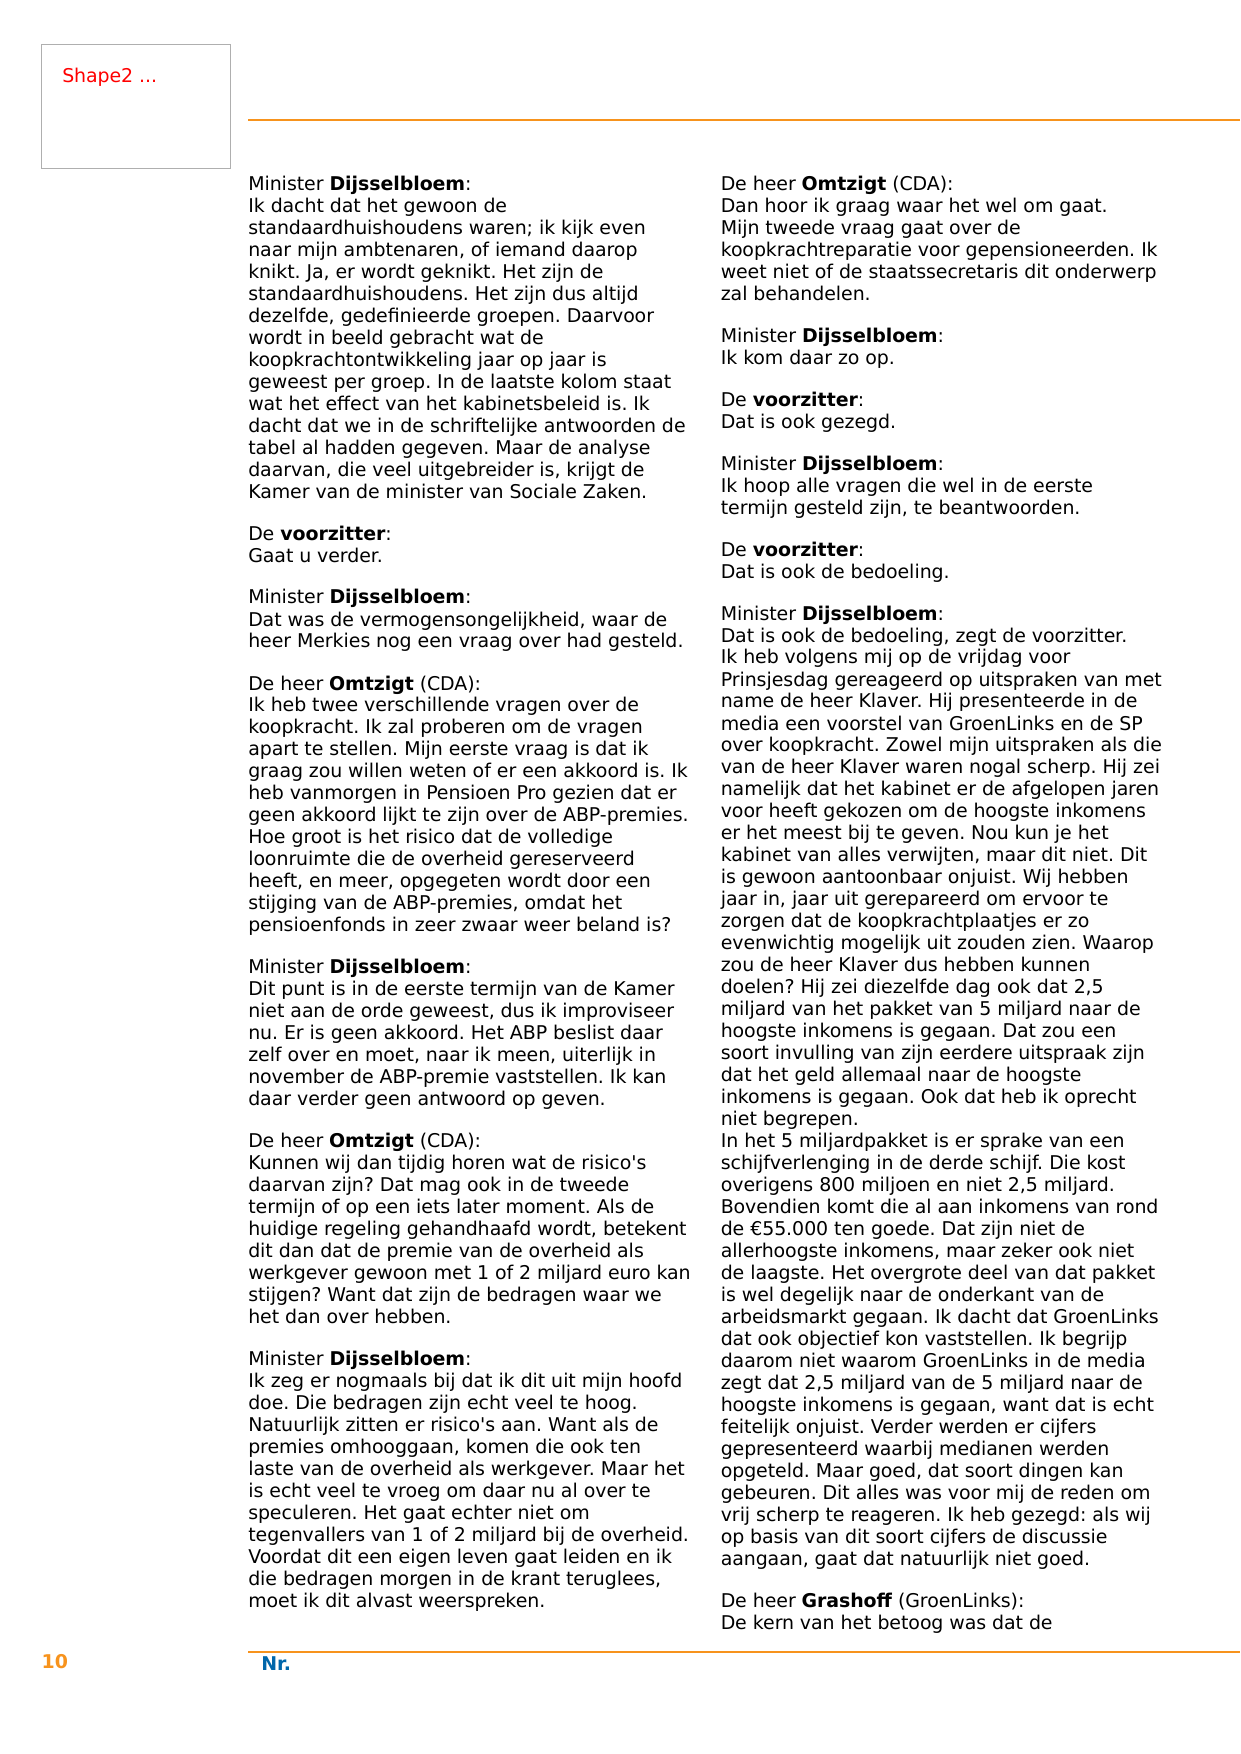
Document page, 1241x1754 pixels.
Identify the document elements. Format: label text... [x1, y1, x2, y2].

text De heer Omtzigt (CDA): [248, 672, 691, 694]
text Dat is ook de bedoeling. [721, 561, 1163, 582]
text Dat was de vermogensongelijkheid, waar de heer Merkies nog een vraag over had gesteld. [248, 608, 691, 652]
text Minister Dijsselbloem: [248, 1348, 691, 1370]
text De voorzitter: [721, 538, 1163, 561]
text Dan hoor ik graag waar het wel om gaat. [721, 195, 1163, 217]
text De voorzitter: [721, 389, 1163, 411]
text De kern van het betoog was dat de [721, 1612, 1163, 1633]
text Ik hoop alle vragen die wel in de eerste termijn gesteld zijn, te beantwoorden. [721, 474, 1163, 518]
text Gaat u verder. [248, 544, 691, 566]
text Mijn tweede vraag gaat over de koopkrachtreparatie voor gepensioneerden. Ik weet niet of de staatssecretaris dit onderwerp zal behandelen. [721, 217, 1163, 305]
text Minister Dijsselbloem: [721, 602, 1163, 624]
text Dat is ook gezegd. [721, 411, 1163, 433]
text Ik zeg er nogmaals bij dat ik dit uit mijn hoofd doe. Die bedragen zijn echt veel te hoog. Natuurlijk zitten er risico's aan. Want als de premies omhooggaan, komen die ook ten laste van de overheid als werkgever. Maar het is echt veel te vroeg om daar nu al over te speculeren. Het gaat echter niet om tegenvallers van 1 of 2 miljard bij de overheid. Voordat dit een eigen leven gaat leiden en ik die bedragen morgen in de krant teruglees, moet ik dit alvast weerspreken. [248, 1370, 691, 1612]
text Dit punt is in de eerste termijn van de Kamer niet aan de orde geweest, dus ik improviseer nu. Er is geen akkoord. Het ABP beslist daar zelf over en moet, naar ik meen, uiterlijk in november de ABP-premie vaststellen. Ik kan daar verder geen antwoord op geven. [248, 978, 691, 1110]
text Dat is ook de bedoeling, zegt de voorzitter. [721, 624, 1163, 646]
text Minister Dijsselbloem: [248, 956, 691, 978]
text De heer Omtzigt (CDA): [721, 173, 1163, 195]
text Minister Dijsselbloem: [248, 173, 691, 195]
text De heer Grashoff (GroenLinks): [721, 1589, 1163, 1612]
text In het 5 miljardpakket is er sprake van een schijfverlenging in de derde schijf. Die kost overigens 800 miljoen en niet 2,5 miljard. Bovendien komt die al aan inkomens van rond de €55.000 ten goede. Dat zijn niet de allerhoogste inkomens, maar zeker ook niet de laagste. Het overgrote deel van dat pakket is wel degelijk naar de onderkant van de arbeidsmarkt gegaan. Ik dacht dat GroenLinks dat ook objectief kon vaststellen. Ik begrijp daarom niet waarom GroenLinks in de media zegt dat 2,5 miljard van de 5 miljard naar de hoogste inkomens is gegaan, want dat is echt feitelijk onjuist. Verder werden er cijfers gepresenteerd waarbij medianen werden opgeteld. Maar goed, dat soort dingen kan gebeuren. Dit alles was voor mij de reden om vrij scherp te reageren. Ik heb gezegd: als wij op basis van dit soort cijfers de discussie aangaan, gaat dat natuurlijk niet goed. [721, 1130, 1163, 1569]
text Ik kom daar zo op. [721, 347, 1163, 369]
text De heer Omtzigt (CDA): [248, 1130, 691, 1152]
text Ik heb twee verschillende vragen over de koopkracht. Ik zal proberen om de vragen apart te stellen. Mijn eerste vraag is dat ik graag zou willen weten of er een akkoord is. Ik heb vanmorgen in Pensioen Pro gezien dat er geen akkoord lijkt te zijn over de ABP-premies. Hoe groot is het risico dat de volledige loonruimte die de overheid gereserveerd heeft, en meer, opgegeten wordt door een stijging van de ABP-premies, omdat het pensioenfonds in zeer zwaar weer beland is? [248, 694, 691, 936]
text De voorzitter: [248, 522, 691, 544]
text Ik heb volgens mij op de vrijdag voor Prinsjesdag gereageerd op uitspraken van met name de heer Klaver. Hij presenteerde in de media een voorstel van GroenLinks en de SP over koopkracht. Zowel mijn uitspraken als die van de heer Klaver waren nogal scherp. Hij zei namelijk dat het kabinet er de afgelopen jaren voor heeft gekozen om de hoogste inkomens er het meest bij te geven. Nou kun je het kabinet van alles verwijten, maar dit niet. Dit is gewoon aantoonbaar onjuist. Wij hebben jaar in, jaar uit gerepareerd om ervoor te zorgen dat de koopkrachtplaatjes er zo evenwichtig mogelijk uit zouden zien. Waarop zou de heer Klaver dus hebben kunnen doelen? Hij zei diezelfde dag ook dat 2,5 miljard van het pakket van 5 miljard naar de hoogste inkomens is gegaan. Dat zou een soort invulling van zijn eerdere uitspraak zijn dat het geld allemaal naar de hoogste inkomens is gegaan. Ook dat heb ik oprecht niet begrepen. [721, 646, 1163, 1130]
text Minister Dijsselbloem: [721, 453, 1163, 474]
text Ik dacht dat het gewoon de standaardhuishoudens waren; ik kijk even naar mijn ambtenaren, of iemand daarop knikt. Ja, er wordt geknikt. Het zijn de standaardhuishoudens. Het zijn dus altijd dezelfde, gedefinieerde groepen. Daarvoor wordt in beeld gebracht wat de koopkrachtontwikkeling jaar op jaar is geweest per groep. In de laatste kolom staat wat het effect van het kabinetsbeleid is. Ik dacht dat we in de schriftelijke antwoorden de tabel al hadden gegeven. Maar de analyse daarvan, die veel uitgebreider is, krijgt de Kamer van de minister van Sociale Zaken. [248, 195, 691, 502]
text Kunnen wij dan tijdig horen wat de risico's daarvan zijn? Dat mag ook in de tweede termijn of op een iets later moment. Als de huidige regeling gehandhaafd wordt, betekent dit dan dat de premie van de overheid als werkgever gewoon met 1 of 2 miljard euro kan stijgen? Want dat zijn de bedragen waar we het dan over hebben. [248, 1152, 691, 1328]
text Minister Dijsselbloem: [248, 586, 691, 608]
text Minister Dijsselbloem: [721, 325, 1163, 347]
